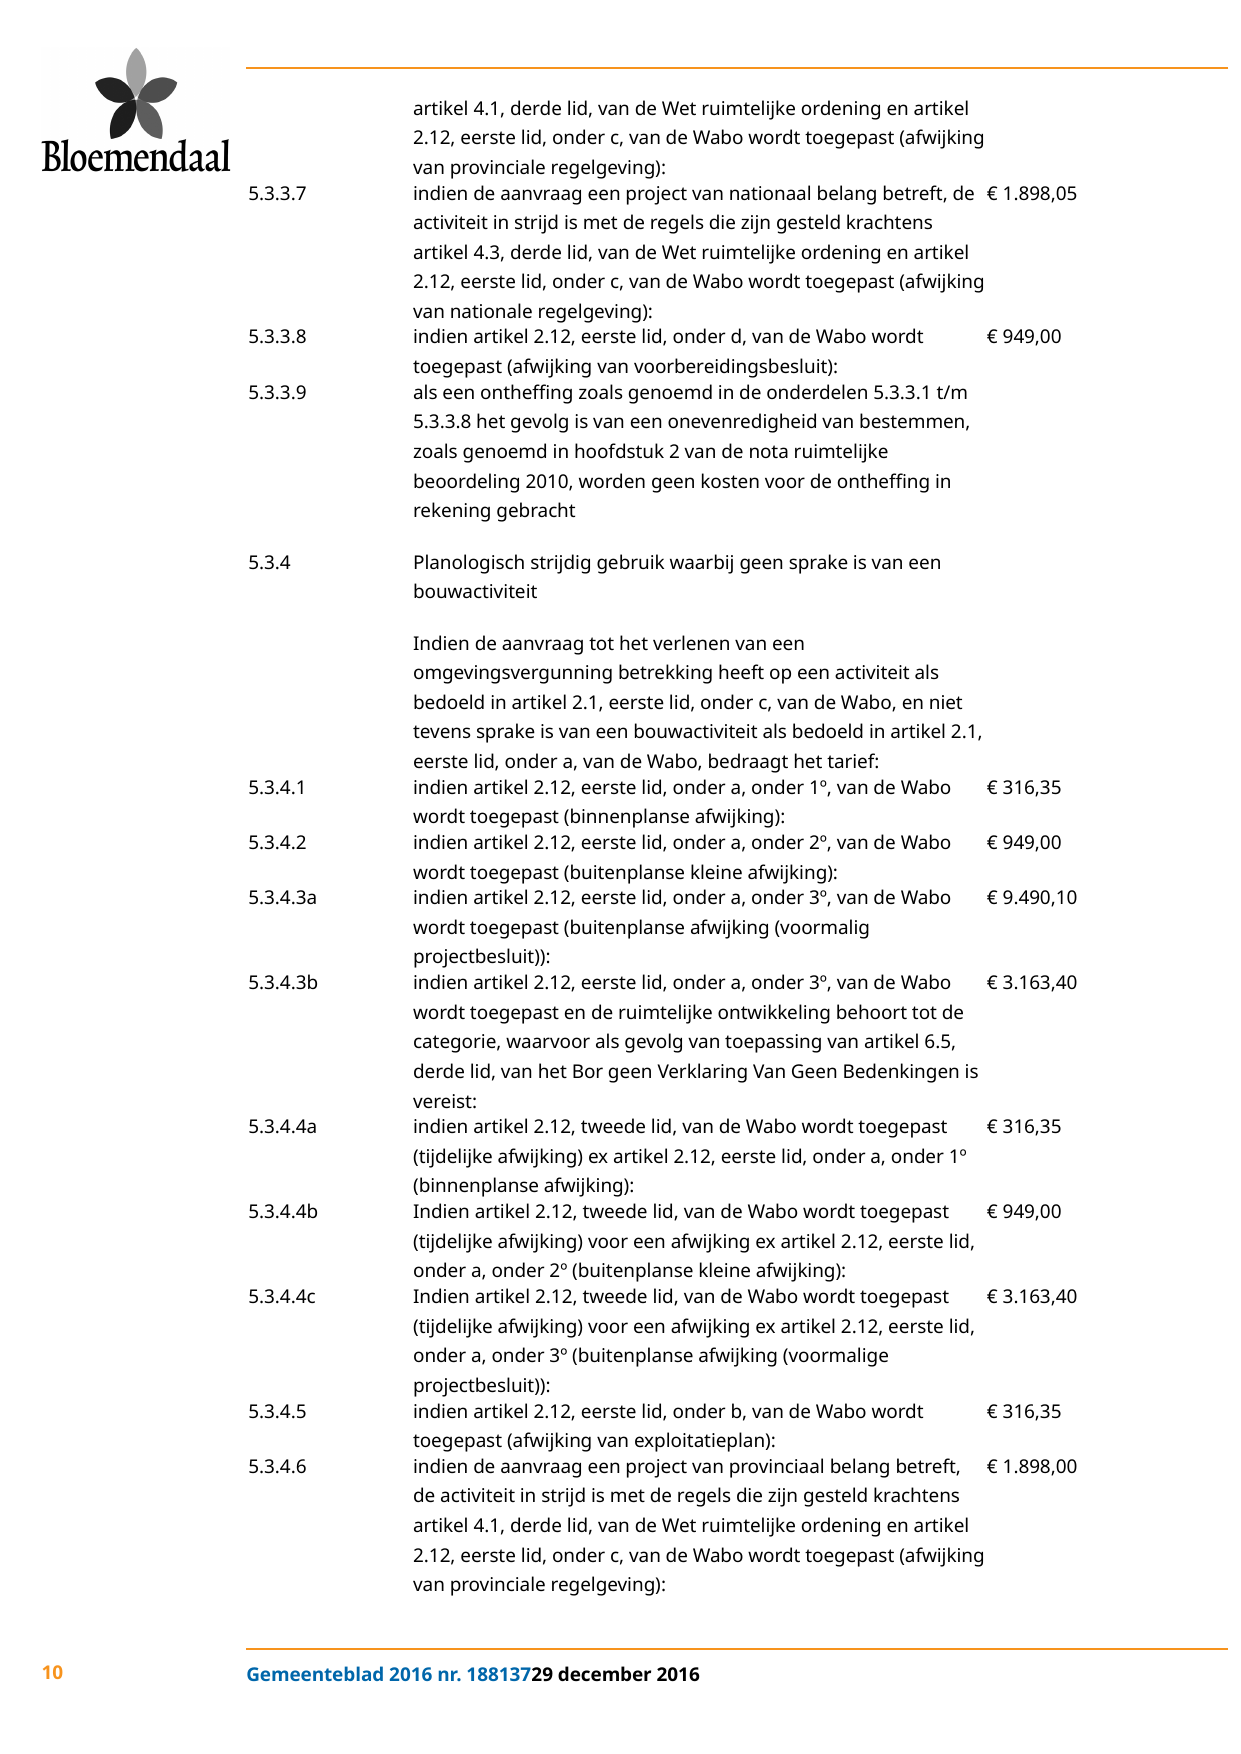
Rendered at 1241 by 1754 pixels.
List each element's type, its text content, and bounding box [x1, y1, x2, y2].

table_cell [248, 630, 413, 774]
table_cell artikel 4.1, derde lid, van de Wet ruimtelijke ordening en artikel 2.12, eerste lid, onder c, van de Wabo wordt toegepast (afwijking van provinciale regelgeving): [413, 95, 987, 180]
table_cell indien artikel 2.12, eerste lid, onder d, van de Wabo wordt toegepast (afwijking van voorbereidingsbesluit): [413, 324, 987, 379]
table_cell 5.3.4.2 [248, 829, 413, 884]
table_cell € 316,35 [987, 1398, 1152, 1453]
table_cell 5.3.4.4c [248, 1283, 413, 1398]
table_cell indien artikel 2.12, eerste lid, onder b, van de Wabo wordt toegepast (afwijking van exploitatieplan): [413, 1398, 987, 1453]
table_cell als een ontheffing zoals genoemd in de onderdelen 5.3.3.1 t/m 5.3.3.8 het gevolg is van een onevenredigheid van bestemmen, zoals genoemd in hoofdstuk 2 van de nota ruimtelijke beoordeling 2010, worden geen kosten voor de ontheffing in rekening gebracht [413, 379, 987, 523]
table_cell Indien de aanvraag tot het verlenen van een omgevingsvergunning betrekking heeft op een activiteit als bedoeld in artikel 2.1, eerste lid, onder c, van de Wabo, en niet tevens sprake is van een bouwactiviteit als bedoeld in artikel 2.1, eerste lid, onder a, van de Wabo, bedraagt het tarief: [413, 630, 987, 774]
table_cell € 949,00 [987, 1199, 1152, 1283]
table_cell Indien artikel 2.12, tweede lid, van de Wabo wordt toegepast (tijdelijke afwijking) voor een afwijking ex artikel 2.12, eerste lid, onder a, onder 2º (buitenplanse kleine afwijking): [413, 1199, 987, 1283]
table_cell € 1.898,00 [987, 1453, 1152, 1597]
table_cell indien de aanvraag een project van provinciaal belang betreft, de activiteit in strijd is met de regels die zijn gesteld krachtens artikel 4.1, derde lid, van de Wet ruimtelijke ordening en artikel 2.12, eerste lid, onder c, van de Wabo wordt toegepast (afwijking van provinciale regelgeving): [413, 1453, 987, 1597]
table_cell 5.3.4.3b [248, 970, 413, 1113]
table_cell € 3.163,40 [987, 1283, 1152, 1398]
table_cell indien artikel 2.12, eerste lid, onder a, onder 3º, van de Wabo wordt toegepast en de ruimtelijke ontwikkeling behoort tot de categorie, waarvoor als gevolg van toepassing van artikel 6.5, derde lid, van het Bor geen Verklaring Van Geen Bedenkingen is vereist: [413, 970, 987, 1113]
table_cell € 949,00 [987, 324, 1152, 379]
table_cell indien artikel 2.12, eerste lid, onder a, onder 3º, van de Wabo wordt toegepast (buitenplanse afwijking (voormalig projectbesluit)): [413, 885, 987, 969]
table_cell 5.3.3.9 [248, 379, 413, 523]
table_cell 5.3.3.7 [248, 180, 413, 324]
table_cell 5.3.4.4a [248, 1114, 413, 1198]
table_cell Indien artikel 2.12, tweede lid, van de Wabo wordt toegepast (tijdelijke afwijking) voor een afwijking ex artikel 2.12, eerste lid, onder a, onder 3º (buitenplanse afwijking (voormalige projectbesluit)): [413, 1283, 987, 1398]
table_cell € 316,35 [987, 774, 1152, 829]
table_cell 5.3.4.5 [248, 1398, 413, 1453]
table_cell [987, 523, 1152, 549]
table_cell € 3.163,40 [987, 970, 1152, 1113]
table_cell 5.3.4.4b [248, 1199, 413, 1283]
table_cell 5.3.4 [248, 549, 413, 604]
table_cell 5.3.4.1 [248, 774, 413, 829]
table_cell 5.3.3.8 [248, 324, 413, 379]
table_cell indien artikel 2.12, eerste lid, onder a, onder 1º, van de Wabo wordt toegepast (binnenplanse afwijking): [413, 774, 987, 829]
table_cell [987, 379, 1152, 523]
table_cell Planologisch strijdig gebruik waarbij geen sprake is van een bouwactiviteit [413, 549, 987, 604]
table_cell indien de aanvraag een project van nationaal belang betreft, de activiteit in strijd is met de regels die zijn gesteld krachtens artikel 4.3, derde lid, van de Wet ruimtelijke ordening en artikel 2.12, eerste lid, onder c, van de Wabo wordt toegepast (afwijking van nationale regelgeving): [413, 180, 987, 324]
table_cell [987, 604, 1152, 630]
table_cell € 949,00 [987, 829, 1152, 884]
picture [41, 47, 231, 172]
table_cell [413, 523, 987, 549]
table_cell [987, 549, 1152, 604]
table_cell [248, 95, 413, 180]
table_cell € 9.490,10 [987, 885, 1152, 969]
table_cell € 316,35 [987, 1114, 1152, 1198]
table_cell € 1.898,05 [987, 180, 1152, 324]
table_cell 5.3.4.3a [248, 885, 413, 969]
table_cell [248, 523, 413, 549]
table_cell indien artikel 2.12, tweede lid, van de Wabo wordt toegepast (tijdelijke afwijking) ex artikel 2.12, eerste lid, onder a, onder 1º (binnenplanse afwijking): [413, 1114, 987, 1198]
table_cell [413, 604, 987, 630]
table_cell indien artikel 2.12, eerste lid, onder a, onder 2º, van de Wabo wordt toegepast (buitenplanse kleine afwijking): [413, 829, 987, 884]
table_cell [248, 604, 413, 630]
table_cell [987, 630, 1152, 774]
table_cell 5.3.4.6 [248, 1453, 413, 1597]
table_cell [987, 95, 1152, 180]
